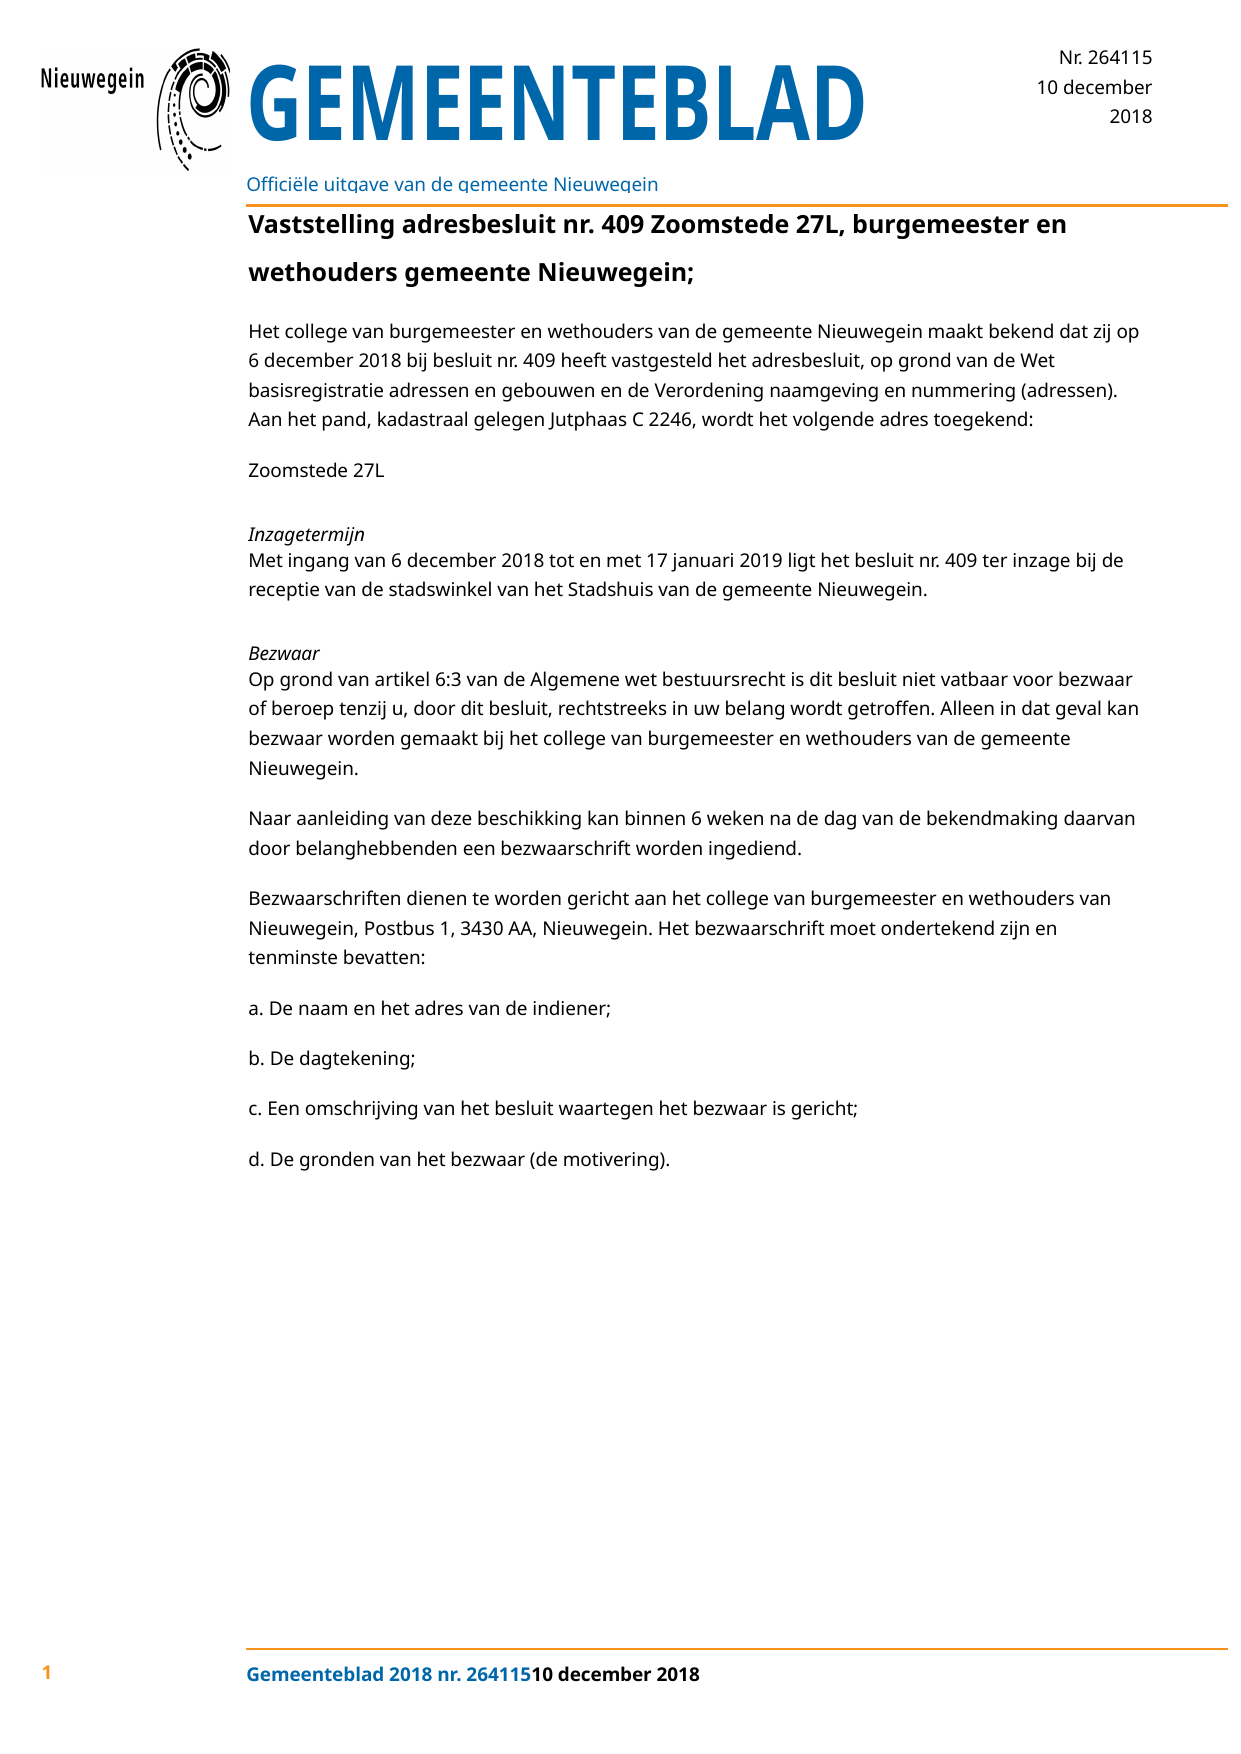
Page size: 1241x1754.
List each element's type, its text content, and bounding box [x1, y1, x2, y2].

text Vaststelling adresbesluit nr. 409 Zoomstede 27L, burgemeester en wethouders gemeente Nieuwegein; [248, 207, 1152, 288]
text Bezwaar [248, 640, 1152, 666]
text Op grond van artikel 6:3 van de Algemene wet bestuursrecht is dit besluit niet vatbaar voor bezwaar of beroep tenzij u, door dit besluit, rechtstreeks in uw belang wordt getroffen. Alleen in dat geval kan bezwaar worden gemaakt bij het college van burgemeester en wethouders van de gemeente Nieuwegein. [248, 666, 1152, 781]
text d. De gronden van het bezwaar (de motivering). [248, 1146, 1152, 1172]
text Naar aanleiding van deze beschikking kan binnen 6 weken na de dag van de bekendmaking daarvan door belanghebbenden een bezwaarschrift worden ingediend. [248, 805, 1152, 861]
text Zoomstede 27L [248, 457, 1152, 483]
text a. De naam en het adres van de indiener; [248, 995, 1152, 1021]
picture [41, 47, 231, 172]
text b. De dagtekening; [248, 1045, 1152, 1071]
text Inzagetermijn [248, 521, 1152, 547]
text Met ingang van 6 december 2018 tot en met 17 januari 2019 ligt het besluit nr. 409 ter inzage bij de receptie van de stadswinkel van het Stadshuis van de gemeente Nieuwegein. [248, 547, 1152, 602]
text Bezwaarschriften dienen te worden gericht aan het college van burgemeester en wethouders van Nieuwegein, Postbus 1, 3430 AA, Nieuwegein. Het bezwaarschrift moet ondertekend zijn en tenminste bevatten: [248, 885, 1152, 970]
text c. Een omschrijving van het besluit waartegen het bezwaar is gericht; [248, 1096, 1152, 1121]
text Het college van burgemeester en wethouders van de gemeente Nieuwegein maakt bekend dat zij op 6 december 2018 bij besluit nr. 409 heeft vastgesteld het adresbesluit, op grond van de Wet basisregistratie adressen en gebouwen en de Verordening naamgeving en nummering (adressen). Aan het pand, kadastraal gelegen Jutphaas C 2246, wordt het volgende adres toegekend: [248, 318, 1152, 432]
